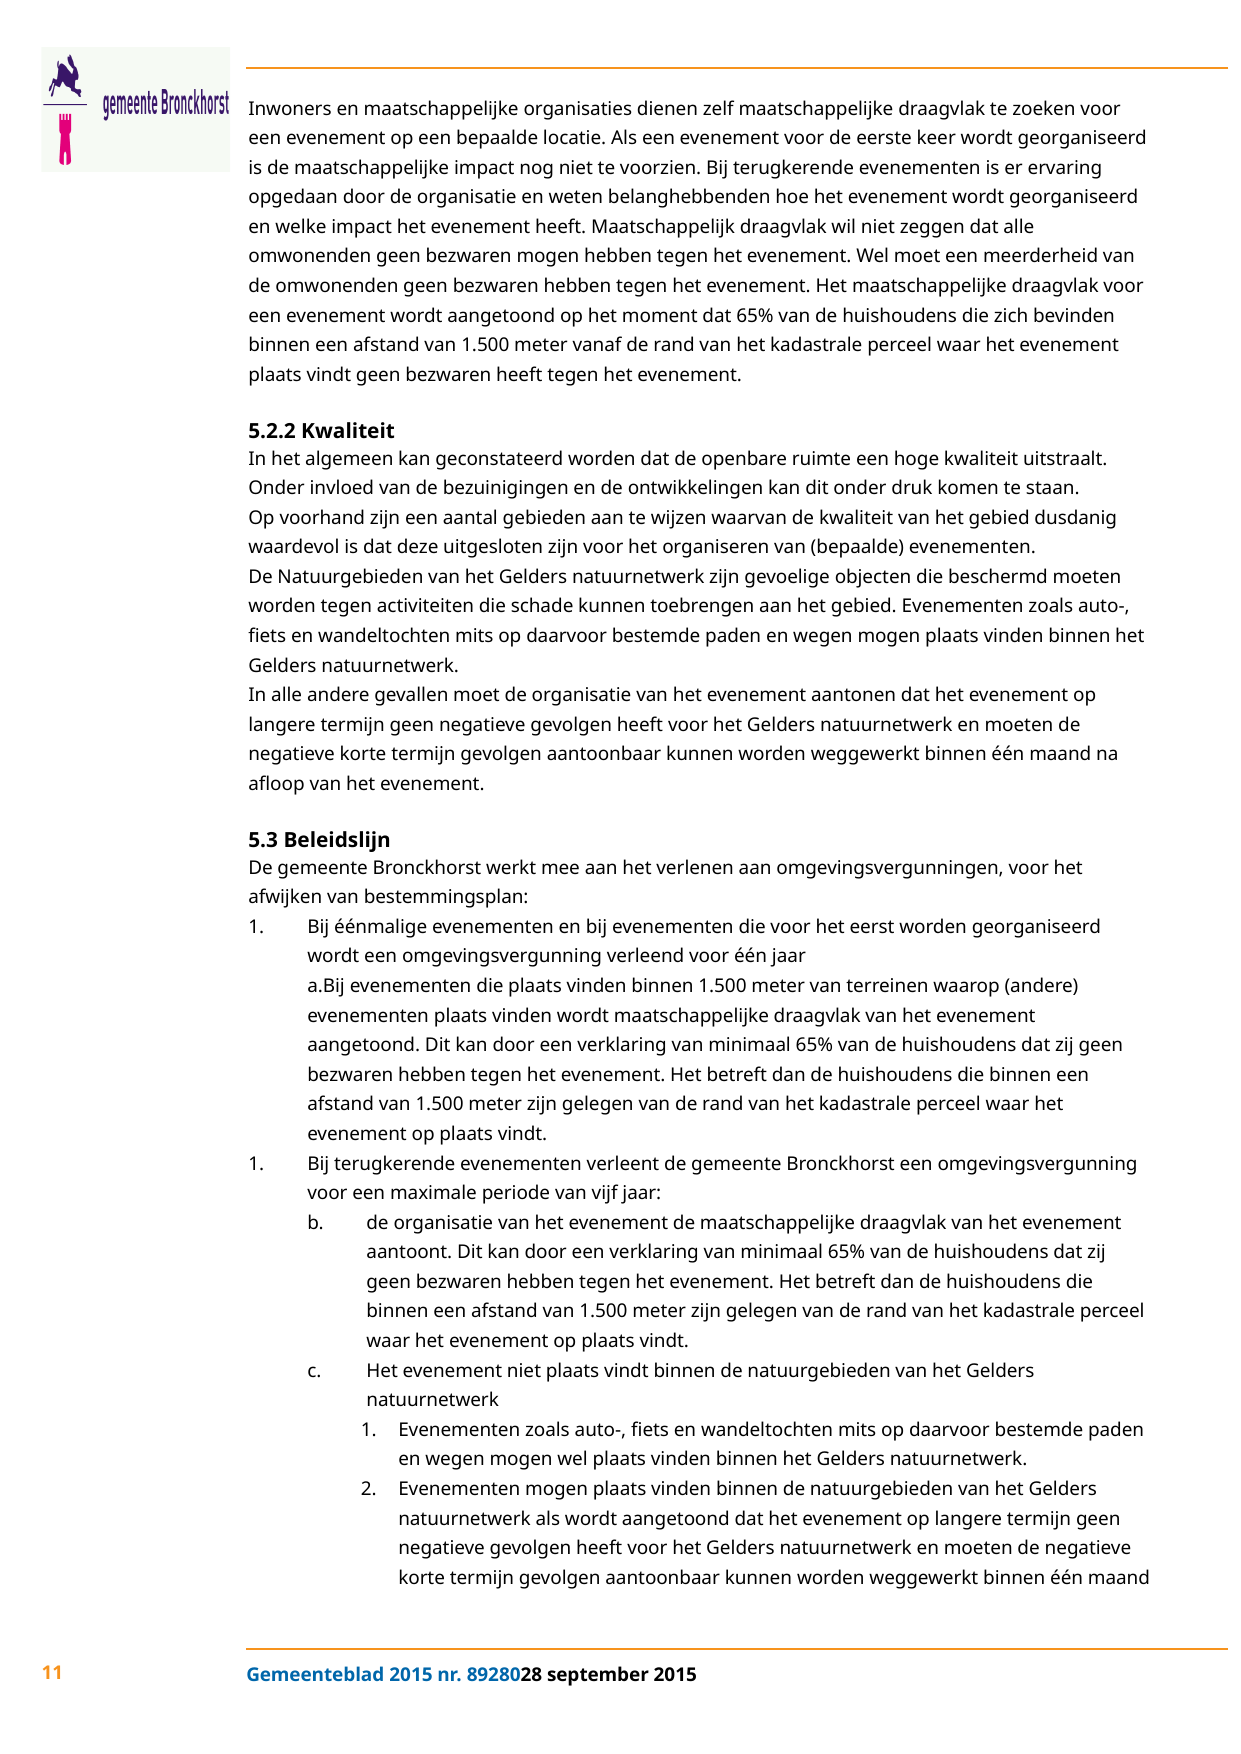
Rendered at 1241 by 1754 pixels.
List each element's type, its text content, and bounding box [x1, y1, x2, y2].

text De gemeente Bronckhorst werkt mee aan het verlenen aan omgevingsvergunningen, voor het afwijken van bestemmingsplan: [248, 854, 1152, 909]
text In alle andere gevallen moet de organisatie van het evenement aantonen dat het evenement op langere termijn geen negatieve gevolgen heeft voor het Gelders natuurnetwerk en moeten de negatieve korte termijn gevolgen aantoonbaar kunnen worden weggewerkt binnen één maand na afloop van het evenement. [248, 681, 1152, 796]
list Evenementen zoals auto-, fiets en wandeltochten mits op daarvoor bestemde paden en wegen mogen wel plaats vinden binnen het Gelders natuurnetwerk. [361, 1416, 1152, 1471]
list Bij éénmalige evenementen en bij evenementen die voor het eerst worden georganiseerd wordt een omgevingsvergunning verleend voor één jaar [248, 913, 1152, 968]
list Evenementen mogen plaats vinden binnen de natuurgebieden van het Gelders natuurnetwerk als wordt aangetoond dat het evenement op langere termijn geen negatieve gevolgen heeft voor het Gelders natuurnetwerk en moeten de negatieve korte termijn gevolgen aantoonbaar kunnen worden weggewerkt binnen één maand [361, 1475, 1152, 1590]
list Bij terugkerende evenementen verleent de gemeente Bronckhorst een omgevingsvergunning voor een maximale periode van vijf jaar: [248, 1150, 1152, 1205]
list Het evenement niet plaats vindt binnen de natuurgebieden van het Gelders natuurnetwerk [307, 1357, 1152, 1412]
list a.Bij evenementen die plaats vinden binnen 1.500 meter van terreinen waarop (andere) evenementen plaats vinden wordt maatschappelijke draagvlak van het evenement aangetoond. Dit kan door een verklaring van minimaal 65% van de huishoudens dat zij geen bezwaren hebben tegen het evenement. Het betreft dan de huishoudens die binnen een afstand van 1.500 meter zijn gelegen van de rand van het kadastrale perceel waar het evenement op plaats vindt. [248, 972, 1152, 1146]
text Op voorhand zijn een aantal gebieden aan te wijzen waarvan de kwaliteit van het gebied dusdanig waardevol is dat deze uitgesloten zijn voor het organiseren van (bepaalde) evenementen. [248, 504, 1152, 559]
picture [41, 47, 231, 172]
text Inwoners en maatschappelijke organisaties dienen zelf maatschappelijke draagvlak te zoeken voor een evenement op een bepaalde locatie. Als een evenement voor de eerste keer wordt georganiseerd is de maatschappelijke impact nog niet te voorzien. Bij terugkerende evenementen is er ervaring opgedaan door de organisatie en weten belanghebbenden hoe het evenement wordt georganiseerd en welke impact het evenement heeft. Maatschappelijk draagvlak wil niet zeggen dat alle omwonenden geen bezwaren mogen hebben tegen het evenement. Wel moet een meerderheid van de omwonenden geen bezwaren hebben tegen het evenement. Het maatschappelijke draagvlak voor een evenement wordt aangetoond op het moment dat 65% van de huishoudens die zich bevinden binnen een afstand van 1.500 meter vanaf de rand van het kadastrale perceel waar het evenement plaats vindt geen bezwaren heeft tegen het evenement. [248, 95, 1152, 387]
text In het algemeen kan geconstateerd worden dat de openbare ruimte een hoge kwaliteit uitstraalt. Onder invloed van de bezuinigingen en de ontwikkelingen kan dit onder druk komen te staan. [248, 445, 1152, 500]
list de organisatie van het evenement de maatschappelijke draagvlak van het evenement aantoont. Dit kan door een verklaring van minimaal 65% van de huishoudens dat zij geen bezwaren hebben tegen het evenement. Het betreft dan de huishoudens die binnen een afstand van 1.500 meter zijn gelegen van de rand van het kadastrale perceel waar het evenement op plaats vindt. [307, 1209, 1152, 1353]
text 5.3 Beleidslijn [248, 826, 1152, 854]
text 5.2.2 Kwaliteit [248, 416, 1152, 445]
text De Natuurgebieden van het Gelders natuurnetwerk zijn gevoelige objecten die beschermd moeten worden tegen activiteiten die schade kunnen toebrengen aan het gebied. Evenementen zoals auto-, fiets en wandeltochten mits op daarvoor bestemde paden en wegen mogen plaats vinden binnen het Gelders natuurnetwerk. [248, 563, 1152, 678]
